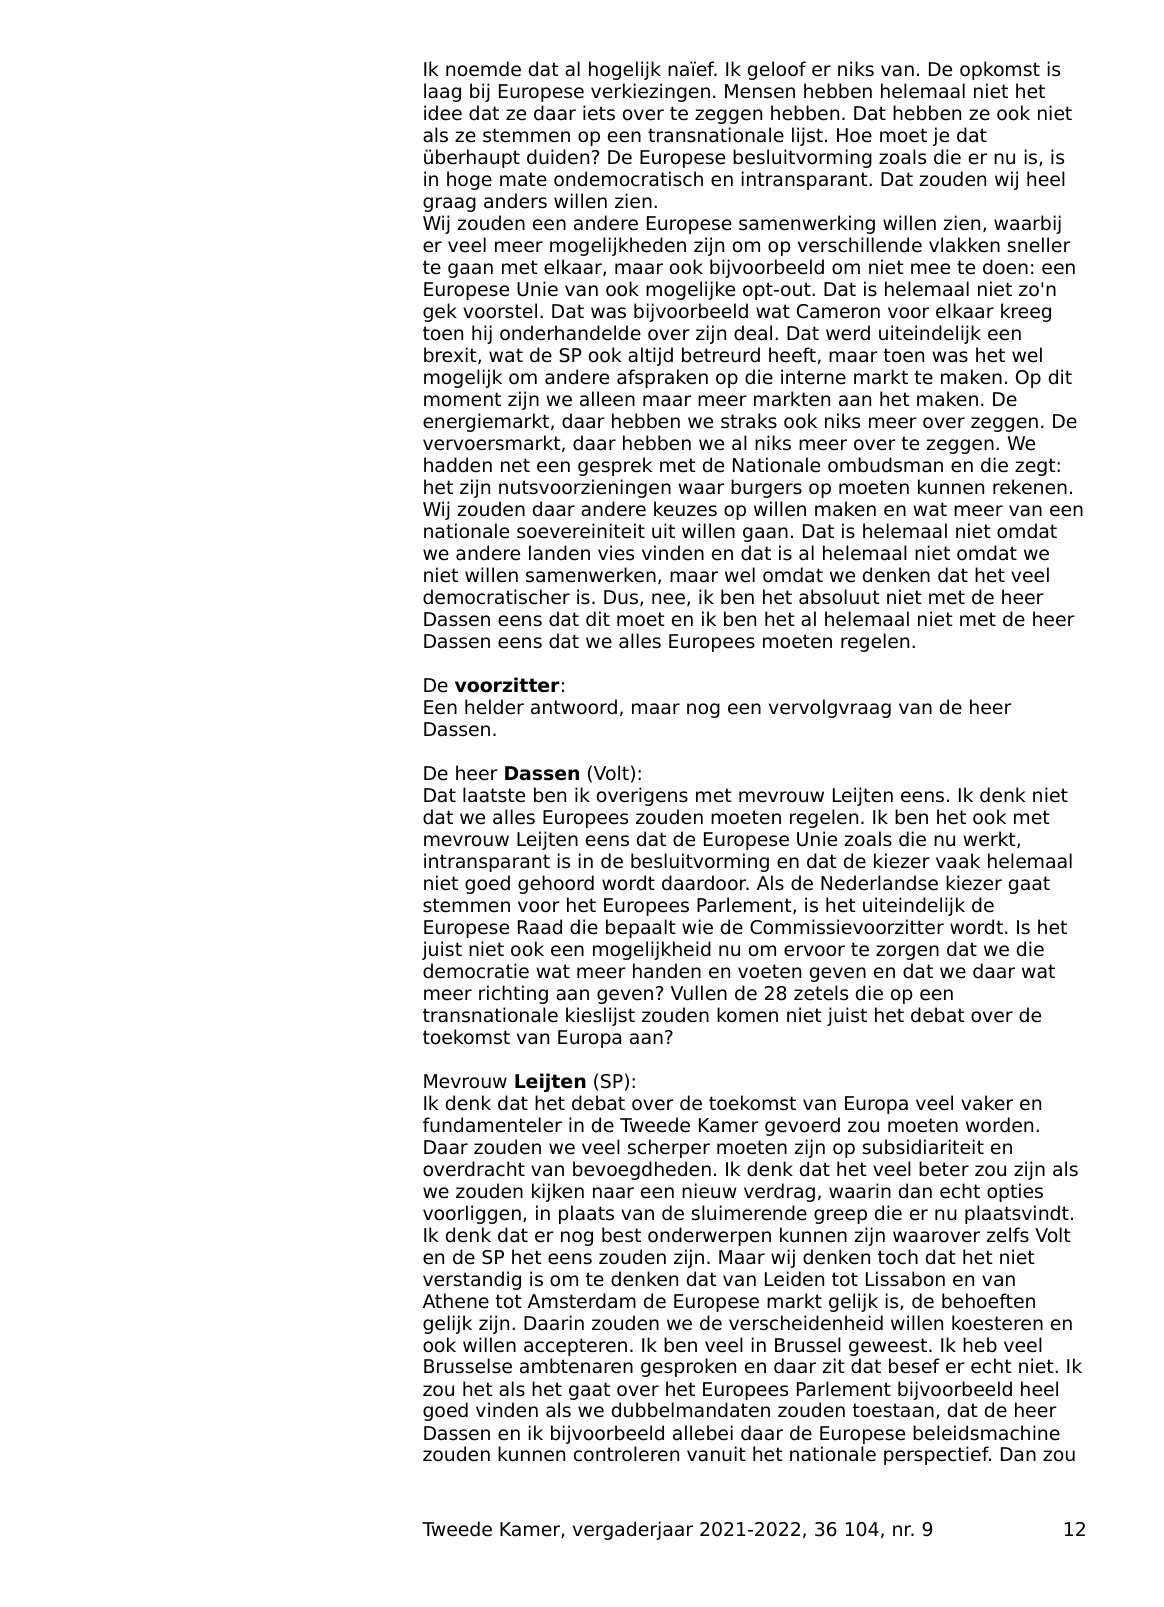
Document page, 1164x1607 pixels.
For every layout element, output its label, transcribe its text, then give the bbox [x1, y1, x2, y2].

text Mevrouw Leijten (SP): [422, 1071, 1087, 1093]
text Wij zouden een andere Europese samenwerking willen zien, waarbij er veel meer mogelijkheden zijn om op verschillende vlakken sneller te gaan met elkaar, maar ook bijvoorbeeld om niet mee te doen: een Europese Unie van ook mogelijke opt-out. Dat is helemaal niet zo'n gek voorstel. Dat was bijvoorbeeld wat Cameron voor elkaar kreeg toen hij onderhandelde over zijn deal. Dat werd uiteindelijk een brexit, wat de SP ook altijd betreurd heeft, maar toen was het wel mogelijk om andere afspraken op die interne markt te maken. Op dit moment zijn we alleen maar meer markten aan het maken. De energiemarkt, daar hebben we straks ook niks meer over zeggen. De vervoersmarkt, daar hebben we al niks meer over te zeggen. We hadden net een gesprek met de Nationale ombudsman en die zegt: het zijn nutsvoorzieningen waar burgers op moeten kunnen rekenen. [422, 213, 1087, 499]
text Dat laatste ben ik overigens met mevrouw Leijten eens. Ik denk niet dat we alles Europees zouden moeten regelen. Ik ben het ook met mevrouw Leijten eens dat de Europese Unie zoals die nu werkt, intransparant is in de besluitvorming en dat de kiezer vaak helemaal niet goed gehoord wordt daardoor. Als de Nederlandse kiezer gaat stemmen voor het Europees Parlement, is het uiteindelijk de Europese Raad die bepaalt wie de Commissievoorzitter wordt. Is het juist niet ook een mogelijkheid nu om ervoor te zorgen dat we die democratie wat meer handen en voeten geven en dat we daar wat meer richting aan geven? Vullen de 28 zetels die op een transnationale kieslijst zouden komen niet juist het debat over de toekomst van Europa aan? [422, 785, 1087, 1048]
text De heer Dassen (Volt): [422, 763, 1087, 785]
text Wij zouden daar andere keuzes op willen maken en wat meer van een nationale soevereiniteit uit willen gaan. Dat is helemaal niet omdat we andere landen vies vinden en dat is al helemaal niet omdat we niet willen samenwerken, maar wel omdat we denken dat het veel democratischer is. Dus, nee, ik ben het absoluut niet met de heer Dassen eens dat dit moet en ik ben het al helemaal niet met de heer Dassen eens dat we alles Europees moeten regelen. [422, 499, 1087, 652]
text Een helder antwoord, maar nog een vervolgvraag van de heer Dassen. [422, 697, 1087, 741]
text Ik denk dat het debat over de toekomst van Europa veel vaker en fundamenteler in de Tweede Kamer gevoerd zou moeten worden. Daar zouden we veel scherper moeten zijn op subsidiariteit en overdracht van bevoegdheden. Ik denk dat het veel beter zou zijn als we zouden kijken naar een nieuw verdrag, waarin dan echt opties voorliggen, in plaats van de sluimerende greep die er nu plaatsvindt. Ik denk dat er nog best onderwerpen kunnen zijn waarover zelfs Volt en de SP het eens zouden zijn. Maar wij denken toch dat het niet verstandig is om te denken dat van Leiden tot Lissabon en van Athene tot Amsterdam de Europese markt gelijk is, de behoeften gelijk zijn. Daarin zouden we de verscheidenheid willen koesteren en ook willen accepteren. Ik ben veel in Brussel geweest. Ik heb veel Brusselse ambtenaren gesproken en daar zit dat besef er echt niet. Ik zou het als het gaat over het Europees Parlement bijvoorbeeld heel goed vinden als we dubbelmandaten zouden toestaan, dat de heer Dassen en ik bijvoorbeeld allebei daar de Europese beleidsmachine zouden kunnen controleren vanuit het nationale perspectief. Dan zou [422, 1093, 1087, 1466]
text Ik noemde dat al hogelijk naïef. Ik geloof er niks van. De opkomst is laag bij Europese verkiezingen. Mensen hebben helemaal niet het idee dat ze daar iets over te zeggen hebben. Dat hebben ze ook niet als ze stemmen op een transnationale lijst. Hoe moet je dat überhaupt duiden? De Europese besluitvorming zoals die er nu is, is in hoge mate ondemocratisch en intransparant. Dat zouden wij heel graag anders willen zien. [422, 59, 1087, 213]
text De voorzitter: [422, 675, 1087, 697]
